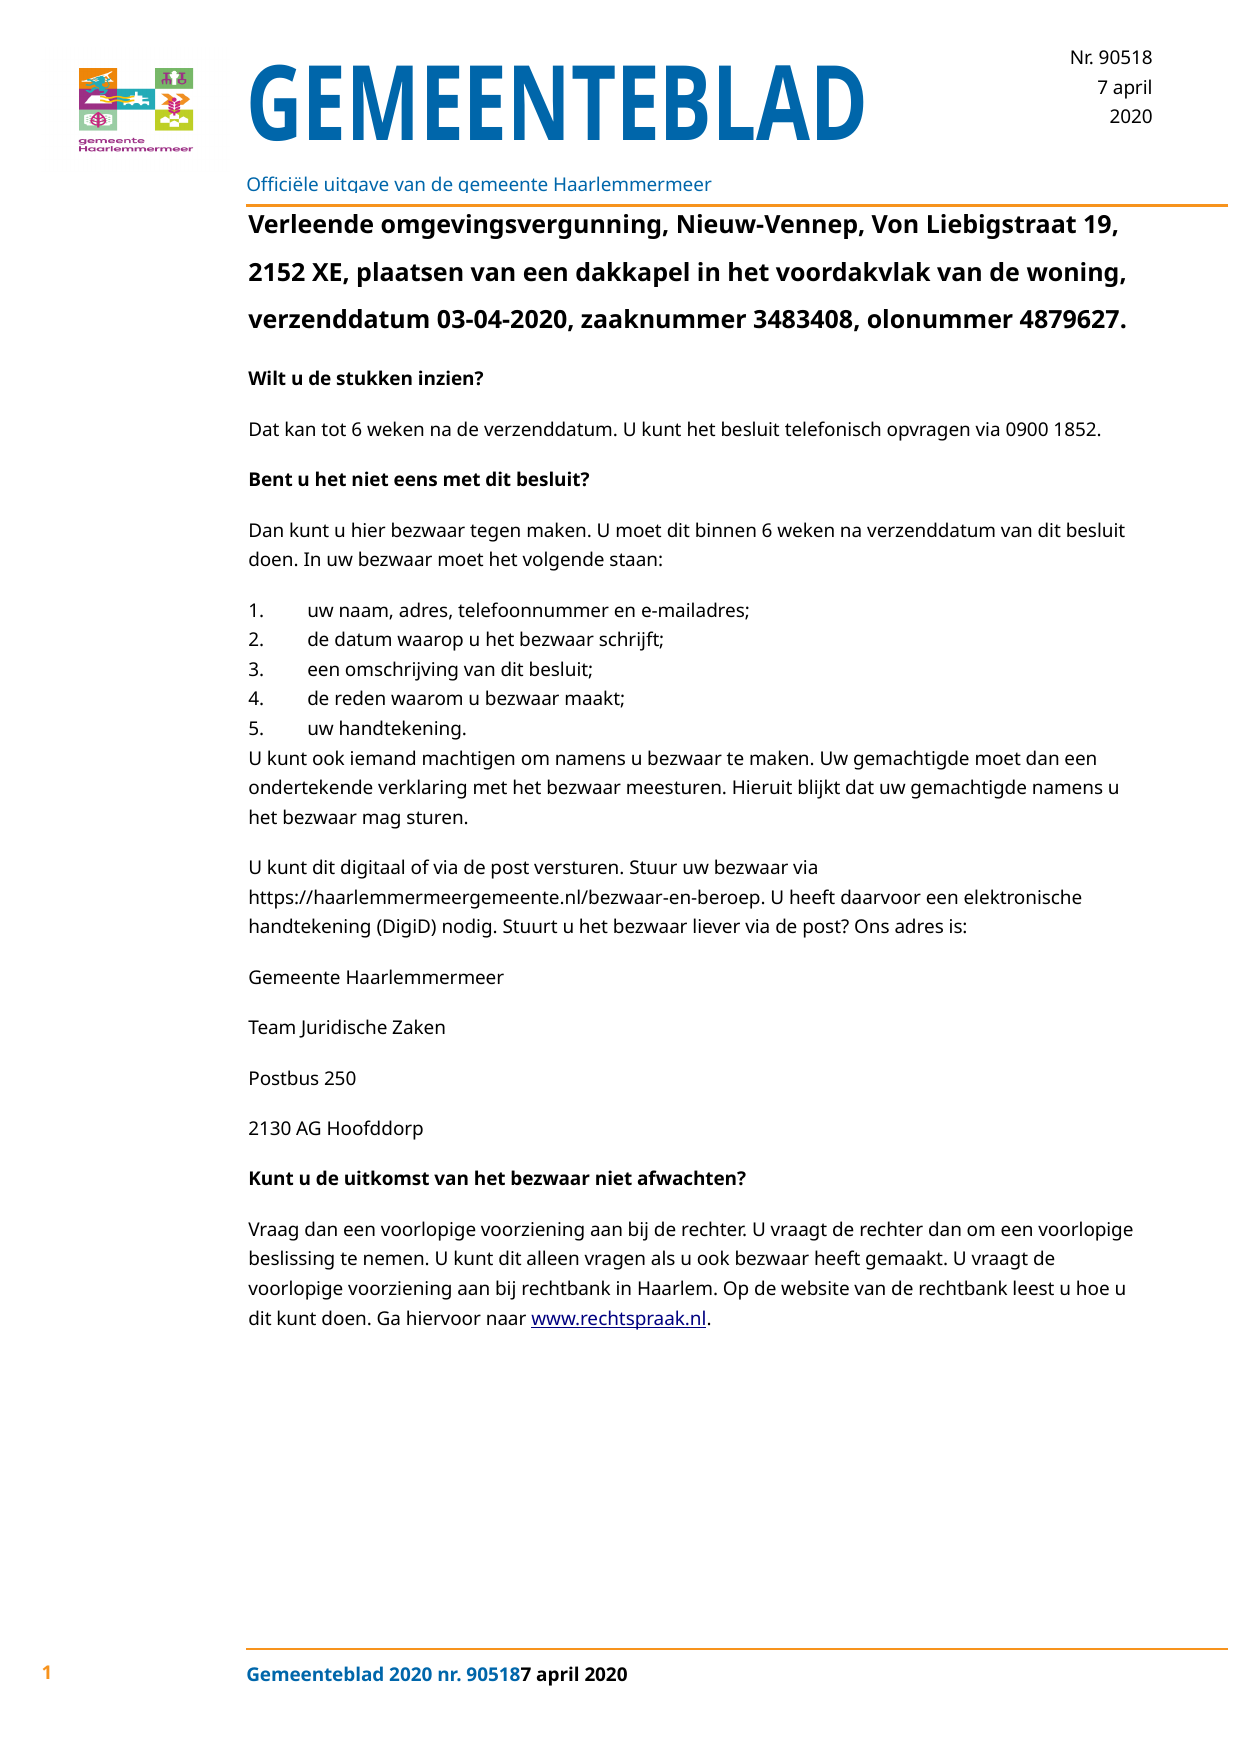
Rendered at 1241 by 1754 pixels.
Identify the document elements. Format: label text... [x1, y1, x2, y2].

list uw naam, adres, telefoonnummer en e-mailadres; [248, 597, 1152, 622]
text Team Juridische Zaken [248, 1014, 1152, 1040]
text Bent u het niet eens met dit besluit? [248, 466, 1152, 492]
text Vraag dan een voorlopige voorziening aan bij de rechter. U vraagt de rechter dan om een voorlopige beslissing te nemen. U kunt dit alleen vragen als u ook bezwaar heeft gemaakt. U vraagt de voorlopige voorziening aan bij rechtbank in Haarlem. Op de website van de rechtbank leest u hoe u dit kunt doen. Ga hiervoor naar www.rechtspraak.nl. [248, 1216, 1152, 1330]
text U kunt ook iemand machtigen om namens u bezwaar te maken. Uw gemachtigde moet dan een ondertekende verklaring met het bezwaar meesturen. Hieruit blijkt dat uw gemachtigde namens u het bezwaar mag sturen. [248, 745, 1152, 829]
list uw handtekening. [248, 715, 1152, 741]
text Dat kan tot 6 weken na de verzenddatum. U kunt het besluit telefonisch opvragen via 0900 1852. [248, 416, 1152, 442]
text Kunt u de uitkomst van het bezwaar niet afwachten? [248, 1166, 1152, 1191]
text Wilt u de stukken inzien? [248, 366, 1152, 391]
list de datum waarop u het bezwaar schrijft; [248, 626, 1152, 652]
list een omschrijving van dit besluit; [248, 656, 1152, 682]
list de reden waarom u bezwaar maakt; [248, 686, 1152, 711]
text U kunt dit digitaal of via de post versturen. Stuur uw bezwaar via https://haarlemmermeergemeente.nl/bezwaar-en-beroep. U heeft daarvoor een elektronische handtekening (DigiD) nodig. Stuurt u het bezwaar liever via de post? Ons adres is: [248, 854, 1152, 939]
picture [41, 47, 231, 172]
text 2130 AG Hoofddorp [248, 1115, 1152, 1141]
text Dan kunt u hier bezwaar tegen maken. U moet dit binnen 6 weken na verzenddatum van dit besluit doen. In uw bezwaar moet het volgende staan: [248, 517, 1152, 572]
text Verleende omgevingsvergunning, Nieuw-Vennep, Von Liebigstraat 19, 2152 XE, plaatsen van een dakkapel in het voordakvlak van de woning, verzenddatum 03-04-2020, zaaknummer 3483408, olonummer 4879627. [248, 207, 1152, 336]
text Gemeente Haarlemmermeer [248, 964, 1152, 989]
text Postbus 250 [248, 1065, 1152, 1090]
